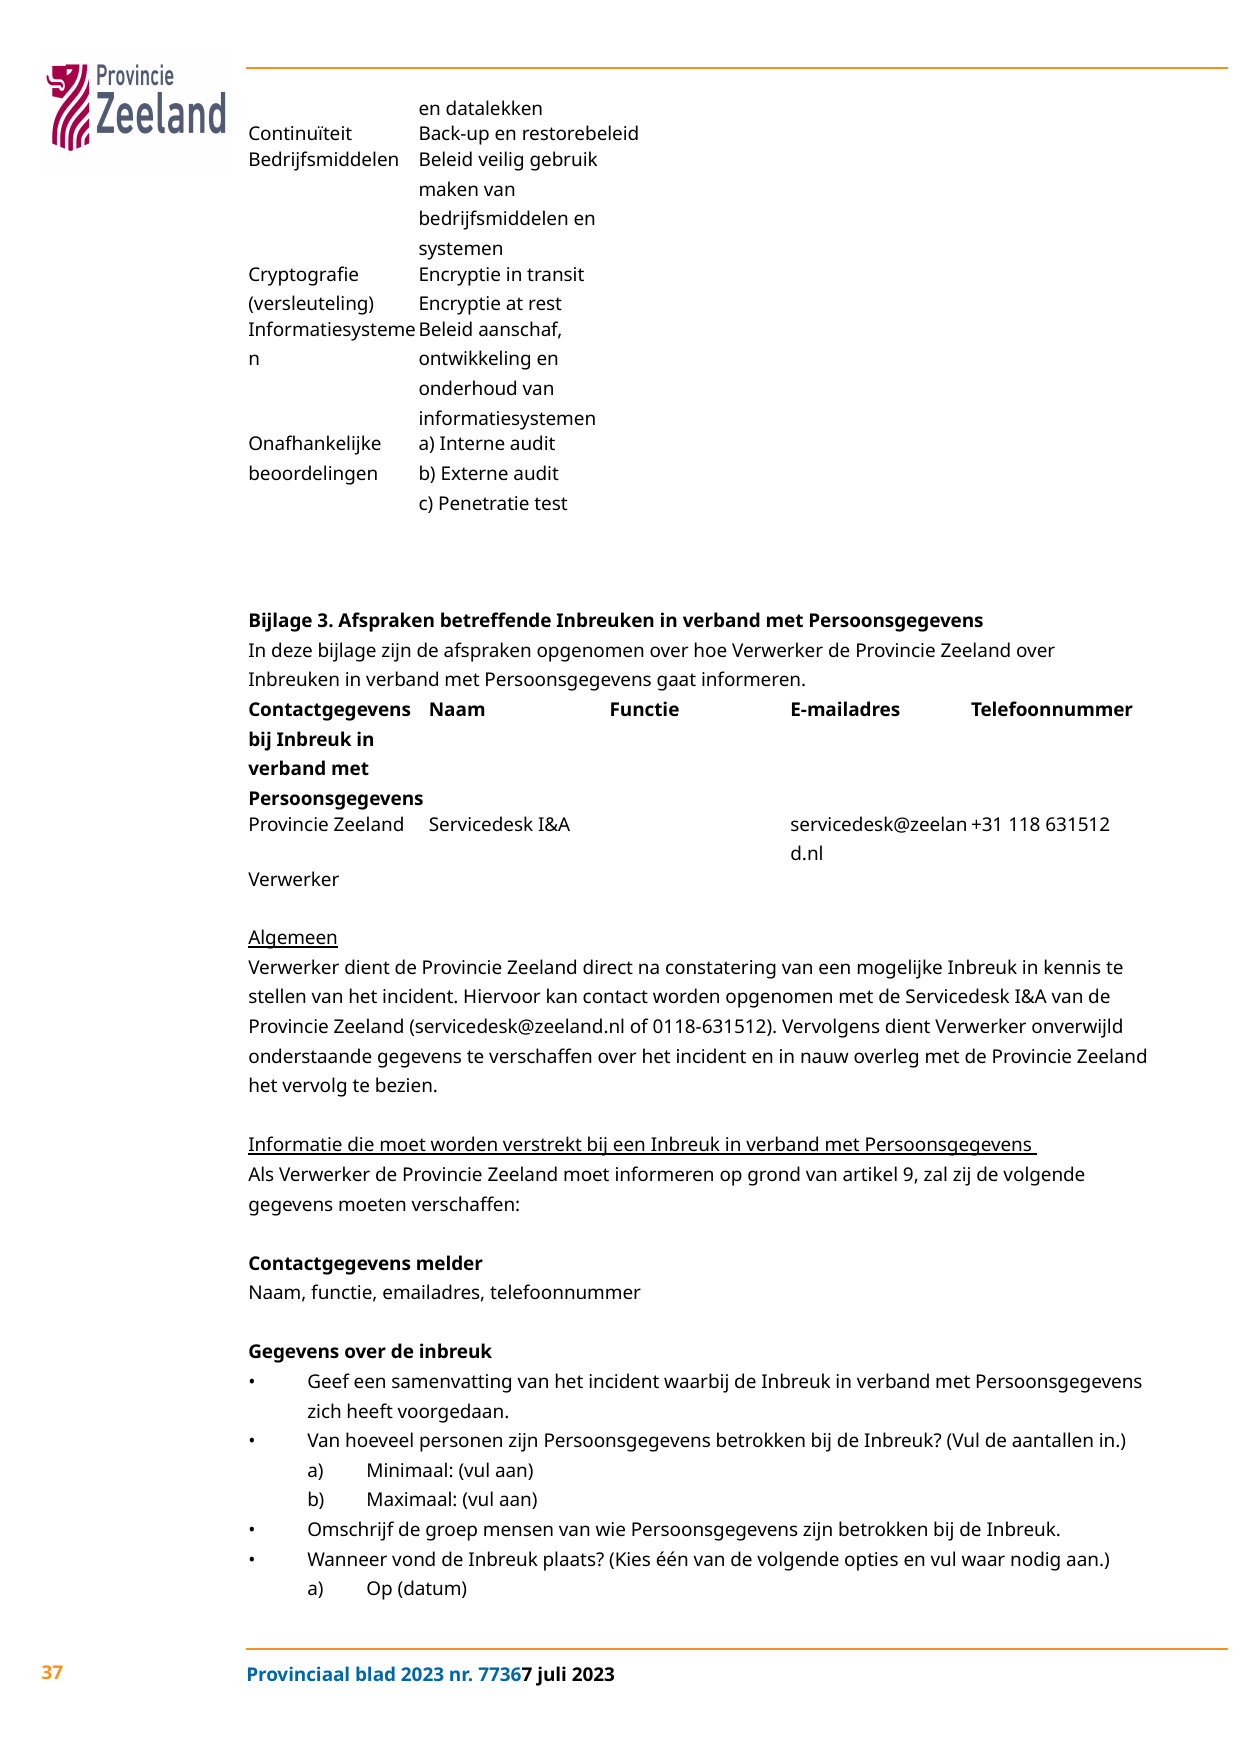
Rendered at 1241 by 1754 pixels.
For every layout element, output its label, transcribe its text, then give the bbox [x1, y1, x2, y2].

table_cell [641, 146, 811, 261]
list Minimaal: (vul aan) [307, 1457, 1152, 1483]
table_cell [811, 146, 981, 261]
table_cell [981, 121, 1152, 146]
text Informatie die moet worden verstrekt bij een Inbreuk in verband met Persoonsgegevens [248, 1132, 1152, 1157]
text Verwerker dient de Provincie Zeeland direct na constatering van een mogelijke Inbreuk in kennis te stellen van het incident. Hiervoor kan contact worden opgenomen met de Servicedesk I&A van de Provincie Zeeland (servicedesk@zeeland.nl of 0118-631512). Vervolgens dient Verwerker onverwijld onderstaande gegevens te verschaffen over het incident en in nauw overleg met de Provincie Zeeland het vervolg te bezien. [248, 954, 1152, 1098]
table_cell servicedesk@zeeland.nl [790, 811, 971, 866]
list Op (datum) [307, 1575, 1152, 1601]
table_cell Servicedesk I&A [429, 811, 609, 866]
table_cell [609, 811, 790, 866]
text Als Verwerker de Provincie Zeeland moet informeren op grond van artikel 9, zal zij de volgende gegevens moeten verschaffen: [248, 1161, 1152, 1217]
table_cell [790, 866, 971, 892]
table_cell Beleid aanschaf, ontwikkeling en onderhoud van informatiesystemen [418, 316, 641, 431]
table_cell [641, 316, 811, 431]
text In deze bijlage zijn de afspraken opgenomen over hoe Verwerker de Provincie Zeeland over Inbreuken in verband met Persoonsgegevens gaat informeren. [248, 637, 1152, 692]
table_cell [429, 866, 609, 892]
table_cell [811, 316, 981, 431]
table_header Functie [609, 696, 790, 811]
table_cell [641, 95, 811, 121]
table_cell [981, 95, 1152, 121]
table_cell Provincie Zeeland [248, 811, 429, 866]
list Maximaal: (vul aan) [307, 1487, 1152, 1512]
table_cell [971, 866, 1152, 892]
table_cell [641, 121, 811, 146]
table_header Contactgegevens bij Inbreuk in verband met Persoonsgegevens [248, 696, 429, 811]
table_cell [641, 261, 811, 316]
table_header Naam [429, 696, 609, 811]
table_cell Beleid veilig gebruik maken van bedrijfsmiddelen en systemen [418, 146, 641, 261]
table_cell [641, 431, 811, 545]
table_cell +31 118 631512 [971, 811, 1152, 866]
table_cell a) Interne audit b) Externe audit c) Penetratie test [418, 431, 641, 545]
table_cell [981, 261, 1152, 316]
table_header Telefoonnummer [971, 696, 1152, 811]
table_cell Continuïteit [248, 121, 418, 146]
table_cell Onafhankelijke beoordelingen [248, 431, 418, 545]
table_cell [811, 121, 981, 146]
table_cell Informatiesystemen [248, 316, 418, 431]
list Geef een samenvatting van het incident waarbij de Inbreuk in verband met Persoonsgegevens zich heeft voorgedaan. [248, 1368, 1152, 1424]
text Contactgegevens melder [248, 1250, 1152, 1276]
table_cell [981, 316, 1152, 431]
picture [41, 47, 231, 172]
table_header E-mailadres [790, 696, 971, 811]
table_cell Bedrijfsmiddelen [248, 146, 418, 261]
table_cell [981, 146, 1152, 261]
text Gegevens over de inbreuk [248, 1339, 1152, 1364]
text Naam, functie, emailadres, telefoonnummer [248, 1279, 1152, 1305]
table_cell Cryptografie (versleuteling) [248, 261, 418, 316]
table_cell Verwerker [248, 866, 429, 892]
table_cell Encryptie in transit Encryptie at rest [418, 261, 641, 316]
list Omschrijf de groep mensen van wie Persoonsgegevens zijn betrokken bij de Inbreuk. [248, 1516, 1152, 1542]
list Wanneer vond de Inbreuk plaats? (Kies één van de volgende opties en vul waar nodig aan.) [248, 1546, 1152, 1572]
table_cell [811, 95, 981, 121]
text Algemeen [248, 924, 1152, 950]
table_cell [609, 866, 790, 892]
table_cell [811, 261, 981, 316]
table_cell en datalekken [418, 95, 641, 121]
table_cell [811, 431, 981, 545]
table_cell [981, 431, 1152, 545]
table_cell Back-up en restorebeleid [418, 121, 641, 146]
list Van hoeveel personen zijn Persoonsgegevens betrokken bij de Inbreuk? (Vul de aantallen in.) [248, 1427, 1152, 1453]
table_cell [248, 95, 418, 121]
text Bijlage 3. Afspraken betreffende Inbreuken in verband met Persoonsgegevens [248, 607, 1152, 633]
